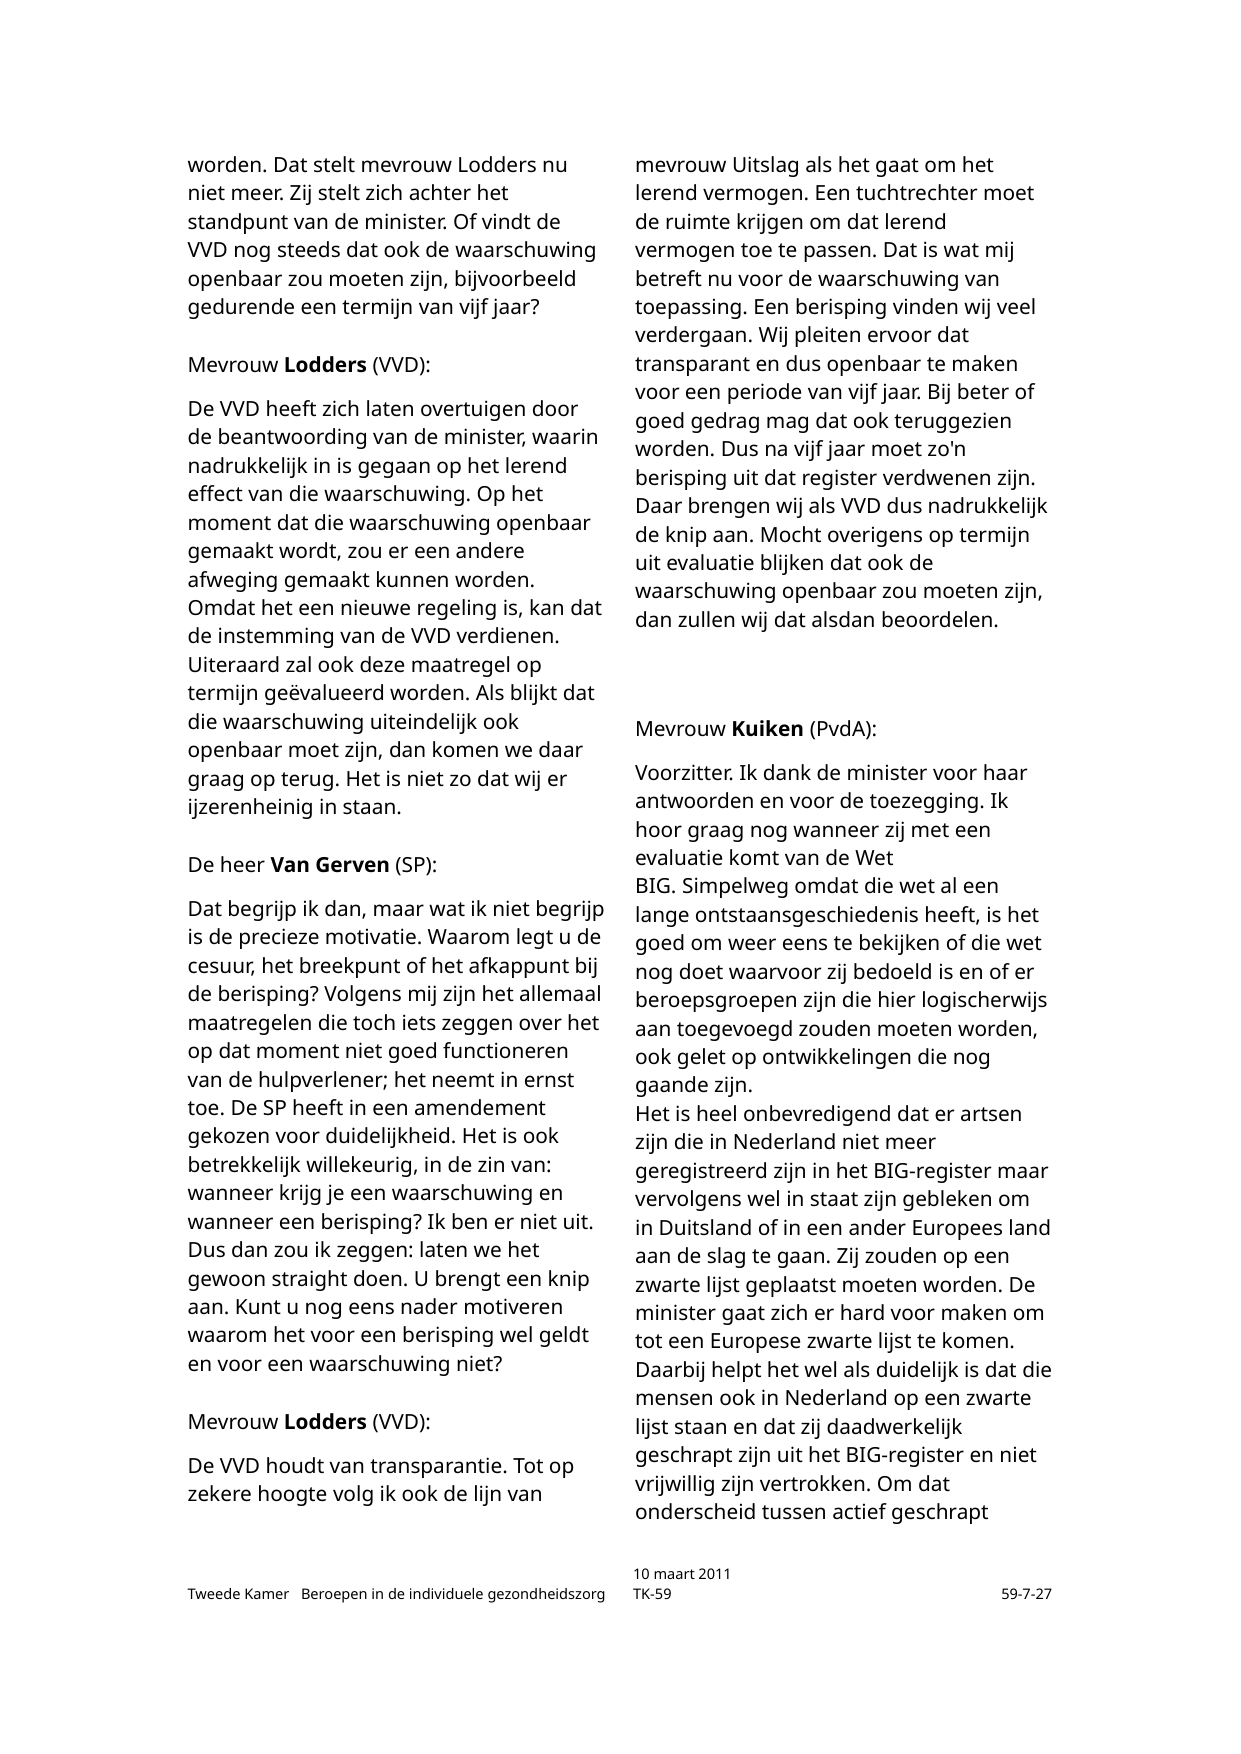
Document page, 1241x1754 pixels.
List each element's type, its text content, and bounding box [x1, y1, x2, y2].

text De VVD heeft zich laten overtuigen door de beantwoording van de minister, waarin nadrukkelijk in is gegaan op het lerend effect van die waarschuwing. Op het moment dat die waarschuwing openbaar gemaakt wordt, zou er een andere afweging gemaakt kunnen worden. Omdat het een nieuwe regeling is, kan dat de instemming van de VVD verdienen. Uiteraard zal ook deze maatregel op termijn geëvalueerd worden. Als blijkt dat die waarschuwing uiteindelijk ook openbaar moet zijn, dan komen we daar graag op terug. Het is niet zo dat wij er ijzerenheinig in staan. [187, 394, 605, 821]
text Voorzitter. Ik dank de minister voor haar antwoorden en voor de toezegging. Ik hoor graag nog wanneer zij met een evaluatie komt van de Wet BIG. Simpelweg omdat die wet al een lange ontstaansgeschiedenis heeft, is het goed om weer eens te bekijken of die wet nog doet waarvoor zij bedoeld is en of er beroepsgroepen zijn die hier logischerwijs aan toegevoegd zouden moeten worden, ook gelet op ontwikkelingen die nog gaande zijn. [635, 758, 1053, 1099]
text Mevrouw Lodders (VVD): [187, 351, 605, 379]
text worden. Dat stelt mevrouw Lodders nu niet meer. Zij stelt zich achter het standpunt van de minister. Of vindt de VVD nog steeds dat ook de waarschuwing openbaar zou moeten zijn, bijvoorbeeld gedurende een termijn van vijf jaar? [187, 150, 605, 321]
text Het is heel onbevredigend dat er artsen zijn die in Nederland niet meer geregistreerd zijn in het BIG-register maar vervolgens wel in staat zijn gebleken om in Duitsland of in een ander Europees land aan de slag te gaan. Zij zouden op een zwarte lijst geplaatst moeten worden. De minister gaat zich er hard voor maken om tot een Europese zwarte lijst te komen. Daarbij helpt het wel als duidelijk is dat die mensen ook in Nederland op een zwarte lijst staan en dat zij daadwerkelijk geschrapt zijn uit het BIG-register en niet vrijwillig zijn vertrokken. Om dat onderscheid tussen actief geschrapt [635, 1099, 1053, 1526]
text Mevrouw Lodders (VVD): [187, 1407, 605, 1436]
text Dat begrijp ik dan, maar wat ik niet begrijp is de precieze motivatie. Waarom legt u de cesuur, het breekpunt of het afkappunt bij de berisping? Volgens mij zijn het allemaal maatregelen die toch iets zeggen over het op dat moment niet goed functioneren van de hulpverlener; het neemt in ernst toe. De SP heeft in een amendement gekozen voor duidelijkheid. Het is ook betrekkelijk willekeurig, in de zin van: wanneer krijg je een waarschuwing en wanneer een berisping? Ik ben er niet uit. Dus dan zou ik zeggen: laten we het gewoon straight doen. U brengt een knip aan. Kunt u nog eens nader motiveren waarom het voor een berisping wel geldt en voor een waarschuwing niet? [187, 894, 605, 1377]
text De heer Van Gerven (SP): [187, 851, 605, 879]
text  [635, 663, 1053, 692]
text Mevrouw Kuiken (PvdA): [635, 714, 1053, 743]
text mevrouw Uitslag als het gaat om het lerend vermogen. Een tuchtrechter moet de ruimte krijgen om dat lerend vermogen toe te passen. Dat is wat mij betreft nu voor de waarschuwing van toepassing. Een berisping vinden wij veel verdergaan. Wij pleiten ervoor dat transparant en dus openbaar te maken voor een periode van vijf jaar. Bij beter of goed gedrag mag dat ook teruggezien worden. Dus na vijf jaar moet zo'n berisping uit dat register verdwenen zijn. Daar brengen wij als VVD dus nadrukkelijk de knip aan. Mocht overigens op termijn uit evaluatie blijken dat ook de waarschuwing openbaar zou moeten zijn, dan zullen wij dat alsdan beoordelen. [635, 150, 1053, 633]
text De VVD houdt van transparantie. Tot op zekere hoogte volg ik ook de lijn van [187, 1451, 605, 1508]
